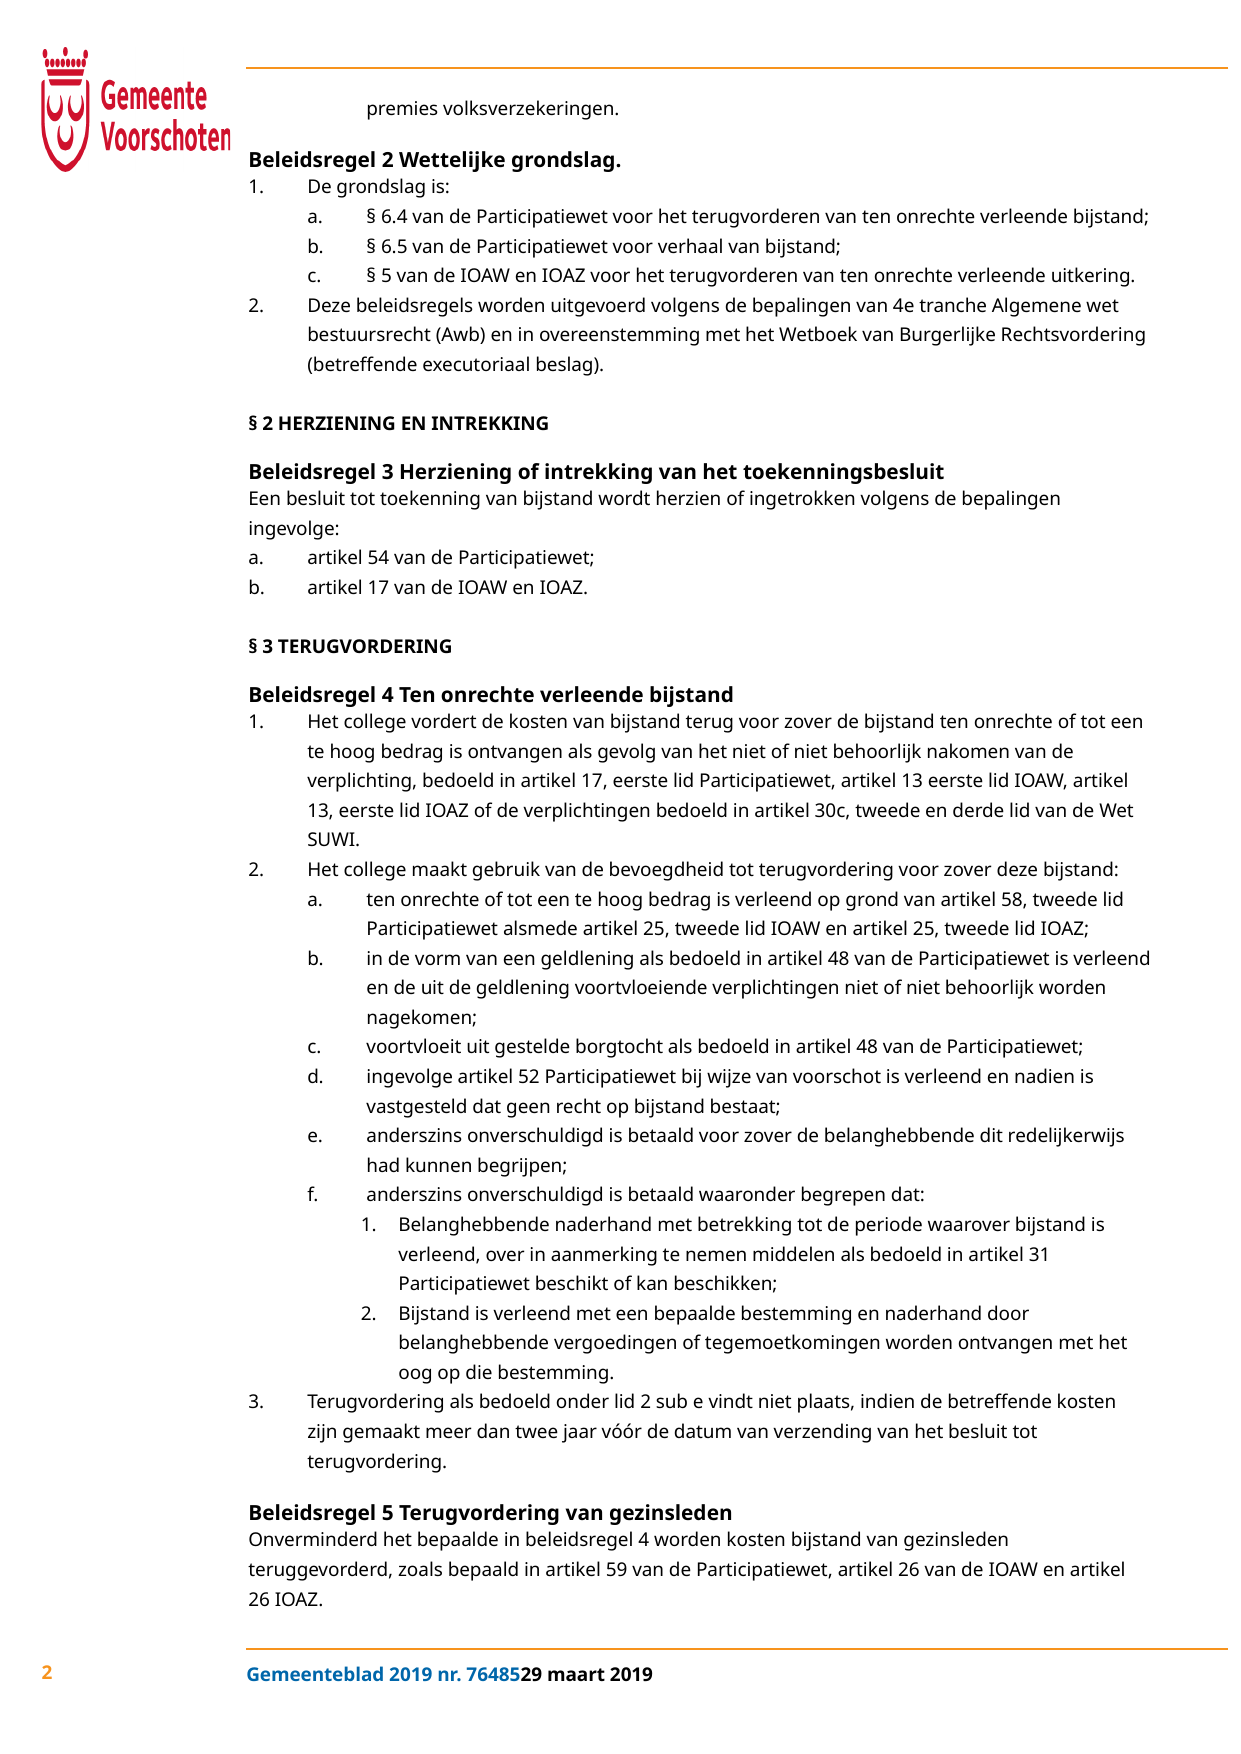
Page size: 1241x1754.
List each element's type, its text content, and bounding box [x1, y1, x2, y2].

text Een besluit tot toekenning van bijstand wordt herzien of ingetrokken volgens de bepalingen ingevolge: [248, 485, 1152, 541]
list § 5 van de IOAW en IOAZ voor het terugvorderen van ten onrechte verleende uitkering. [307, 262, 1152, 288]
list artikel 54 van de Participatiewet; [248, 544, 1152, 570]
list artikel 17 van de IOAW en IOAZ. [248, 574, 1152, 600]
text Beleidsregel 4 Ten onrechte verleende bijstand [248, 680, 1152, 708]
text Beleidsregel 5 Terugvordering van gezinsleden [248, 1498, 1152, 1527]
list ten onrechte of tot een te hoog bedrag is verleend op grond van artikel 58, tweede lid Participatiewet alsmede artikel 25, tweede lid IOAW en artikel 25, tweede lid IOAZ; [307, 886, 1152, 941]
list in de vorm van een geldlening als bedoeld in artikel 48 van de Participatiewet is verleend en de uit de geldlening voortvloeiende verplichtingen niet of niet behoorlijk worden nagekomen; [307, 945, 1152, 1030]
list Bijstand is verleend met een bepaalde bestemming en naderhand door belanghebbende vergoedingen of tegemoetkomingen worden ontvangen met het oog op die bestemming. [361, 1300, 1152, 1385]
text § 2 HERZIENING EN INTREKKING [248, 410, 1152, 436]
list voortvloeit uit gestelde borgtocht als bedoeld in artikel 48 van de Participatiewet; [307, 1034, 1152, 1059]
text Beleidsregel 2 Wettelijke grondslag. [248, 145, 1152, 174]
text Onverminderd het bepaalde in beleidsregel 4 worden kosten bijstand van gezinsleden teruggevorderd, zoals bepaald in artikel 59 van de Participatiewet, artikel 26 van de IOAW en artikel 26 IOAZ. [248, 1527, 1152, 1612]
list § 6.5 van de Participatiewet voor verhaal van bijstand; [307, 233, 1152, 258]
text § 3 TERUGVORDERING [248, 633, 1152, 659]
list § 6.4 van de Participatiewet voor het terugvorderen van ten onrechte verleende bijstand; [307, 203, 1152, 229]
list Belanghebbende naderhand met betrekking tot de periode waarover bijstand is verleend, over in aanmerking te nemen middelen als bedoeld in artikel 31 Participatiewet beschikt of kan beschikken; [361, 1211, 1152, 1296]
picture [41, 47, 231, 172]
list Terugvordering als bedoeld onder lid 2 sub e vindt niet plaats, indien de betreffende kosten zijn gemaakt meer dan twee jaar vóór de datum van verzending van het besluit tot terugvordering. [248, 1389, 1152, 1473]
list anderszins onverschuldigd is betaald waaronder begrepen dat: [307, 1182, 1152, 1207]
list Het college maakt gebruik van de bevoegdheid tot terugvordering voor zover deze bijstand: [248, 856, 1152, 882]
text Beleidsregel 3 Herziening of intrekking van het toekenningsbesluit [248, 457, 1152, 485]
list De grondslag is: [248, 174, 1152, 199]
list premies volksverzekeringen. [307, 95, 1152, 121]
list ingevolge artikel 52 Participatiewet bij wijze van voorschot is verleend en nadien is vastgesteld dat geen recht op bijstand bestaat; [307, 1063, 1152, 1118]
list Het college vordert de kosten van bijstand terug voor zover de bijstand ten onrechte of tot een te hoog bedrag is ontvangen als gevolg van het niet of niet behoorlijk nakomen van de verplichting, bedoeld in artikel 17, eerste lid Participatiewet, artikel 13 eerste lid IOAW, artikel 13, eerste lid IOAZ of de verplichtingen bedoeld in artikel 30c, tweede en derde lid van de Wet SUWI. [248, 708, 1152, 852]
list anderszins onverschuldigd is betaald voor zover de belanghebbende dit redelijkerwijs had kunnen begrijpen; [307, 1122, 1152, 1178]
list Deze beleidsregels worden uitgevoerd volgens de bepalingen van 4e tranche Algemene wet bestuursrecht (Awb) en in overeenstemming met het Wetboek van Burgerlijke Rechtsvordering (betreffende executoriaal beslag). [248, 292, 1152, 377]
